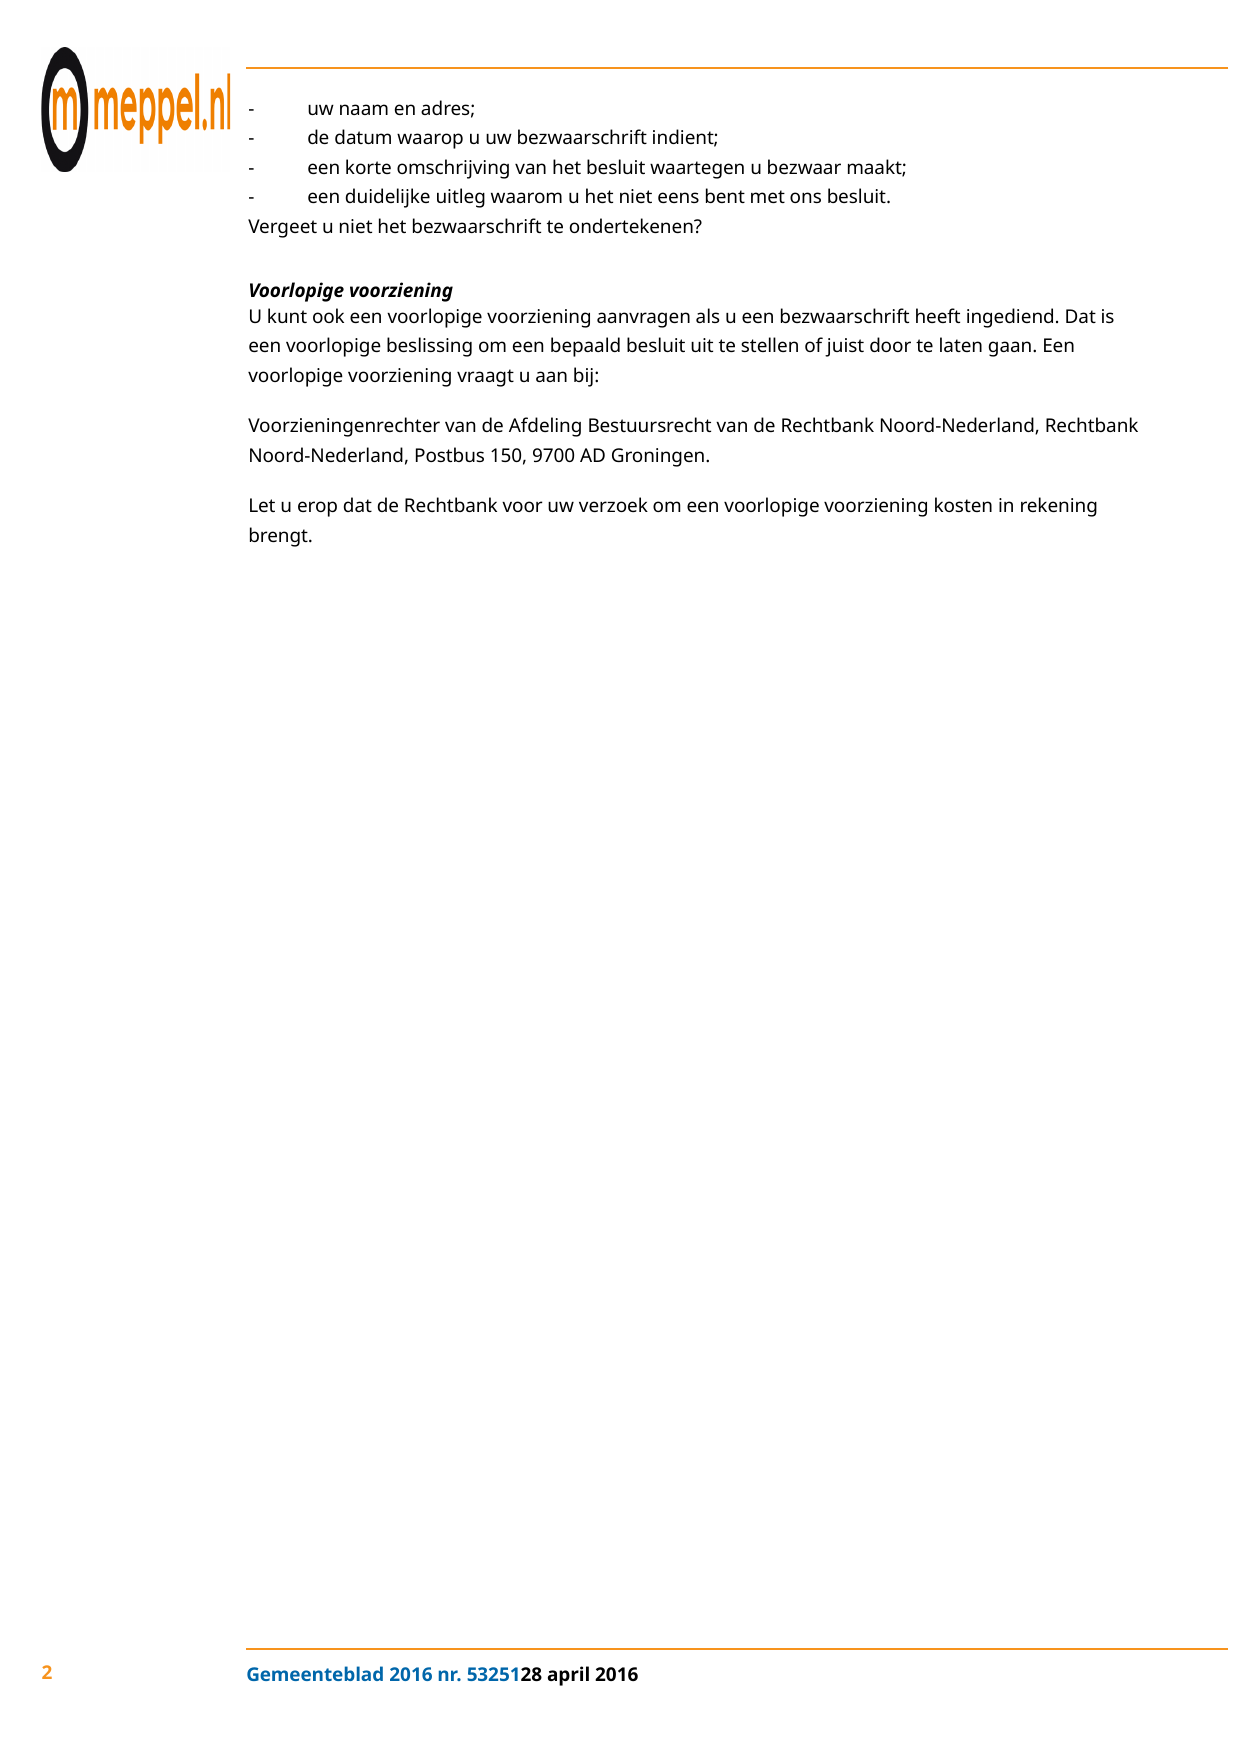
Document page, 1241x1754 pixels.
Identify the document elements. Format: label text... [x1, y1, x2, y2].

text Voorzieningenrechter van de Afdeling Bestuursrecht van de Rechtbank Noord-Nederland, Rechtbank Noord-Nederland, Postbus 150, 9700 AD Groningen. [248, 412, 1152, 468]
list een duidelijke uitleg waarom u het niet eens bent met ons besluit. [248, 183, 1152, 209]
list een korte omschrijving van het besluit waartegen u bezwaar maakt; [248, 154, 1152, 180]
list uw naam en adres; [248, 95, 1152, 121]
text U kunt ook een voorlopige voorziening aanvragen als u een bezwaarschrift heeft ingediend. Dat is een voorlopige beslissing om een bepaald besluit uit te stellen of juist door te laten gaan. Een voorlopige voorziening vraagt u aan bij: [248, 303, 1152, 388]
list de datum waarop u uw bezwaarschrift indient; [248, 124, 1152, 150]
text Vergeet u niet het bezwaarschrift te ondertekenen? [248, 213, 1152, 239]
picture [41, 47, 231, 172]
text Voorlopige voorziening [248, 277, 1152, 303]
text Let u erop dat de Rechtbank voor uw verzoek om een voorlopige voorziening kosten in rekening brengt. [248, 492, 1152, 548]
